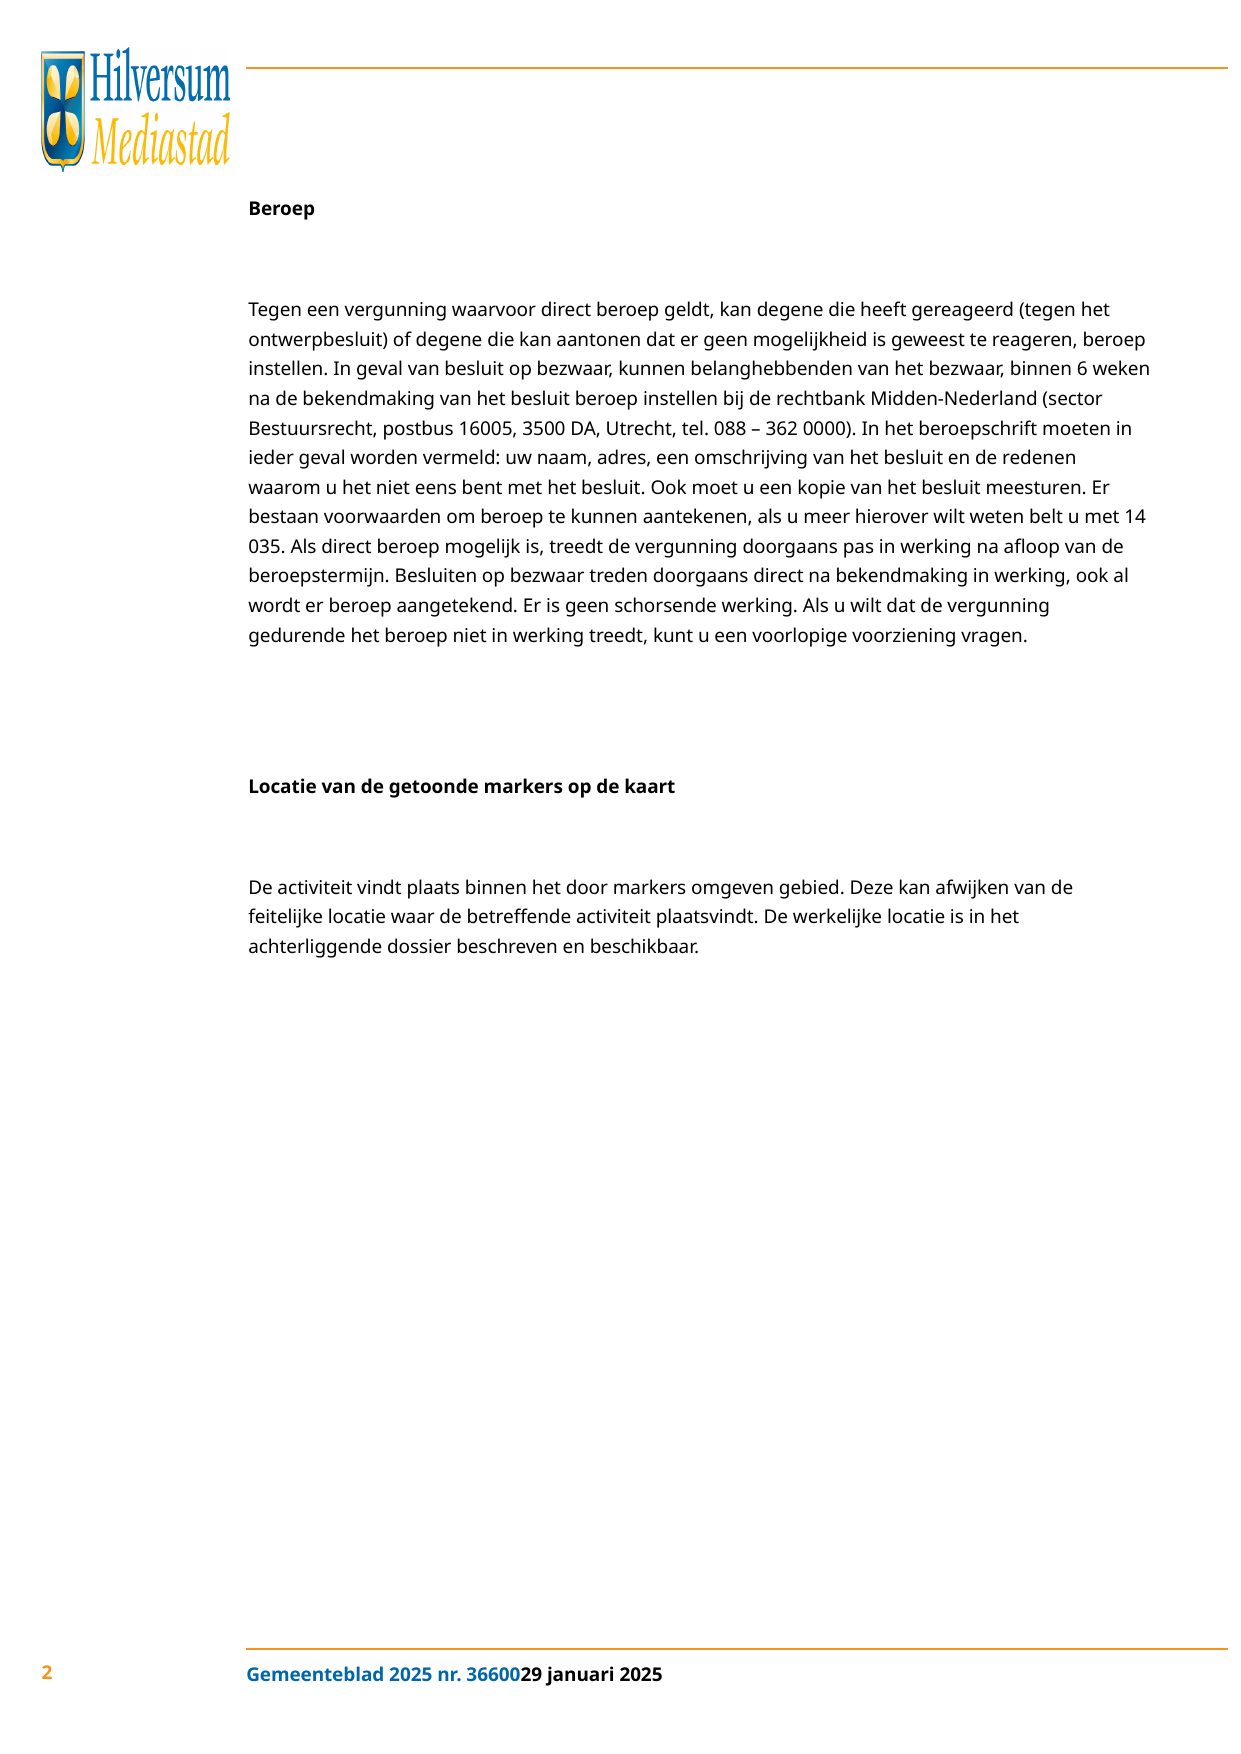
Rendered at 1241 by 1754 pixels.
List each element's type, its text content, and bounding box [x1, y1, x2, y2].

text Tegen een vergunning waarvoor direct beroep geldt, kan degene die heeft gereageerd (tegen het ontwerpbesluit) of degene die kan aantonen dat er geen mogelijkheid is geweest te reageren, beroep instellen. In geval van besluit op bezwaar, kunnen belanghebbenden van het bezwaar, binnen 6 weken na de bekendmaking van het besluit beroep instellen bij de rechtbank Midden-Nederland (sector Bestuursrecht, postbus 16005, 3500 DA, Utrecht, tel. 088 – 362 0000). In het beroepschrift moeten in ieder geval worden vermeld: uw naam, adres, een omschrijving van het besluit en de redenen waarom u het niet eens bent met het besluit. Ook moet u een kopie van het besluit meesturen. Er bestaan voorwaarden om beroep te kunnen aantekenen, als u meer hierover wilt weten belt u met 14 035. Als direct beroep mogelijk is, treedt de vergunning doorgaans pas in werking na afloop van de beroepstermijn. Besluiten op bezwaar treden doorgaans direct na bekendmaking in werking, ook al wordt er beroep aangetekend. Er is geen schorsende werking. Als u wilt dat de vergunning gedurende het beroep niet in werking treedt, kunt u een voorlopige voorziening vragen. [248, 296, 1152, 648]
picture [41, 47, 231, 172]
text De activiteit vindt plaats binnen het door markers omgeven gebied. Deze kan afwijken van de feitelijke locatie waar de betreffende activiteit plaatsvindt. De werkelijke locatie is in het achterliggende dossier beschreven en beschikbaar. [248, 874, 1152, 959]
text Beroep [248, 196, 1152, 221]
text Locatie van de getoonde markers op de kaart [248, 773, 1152, 799]
